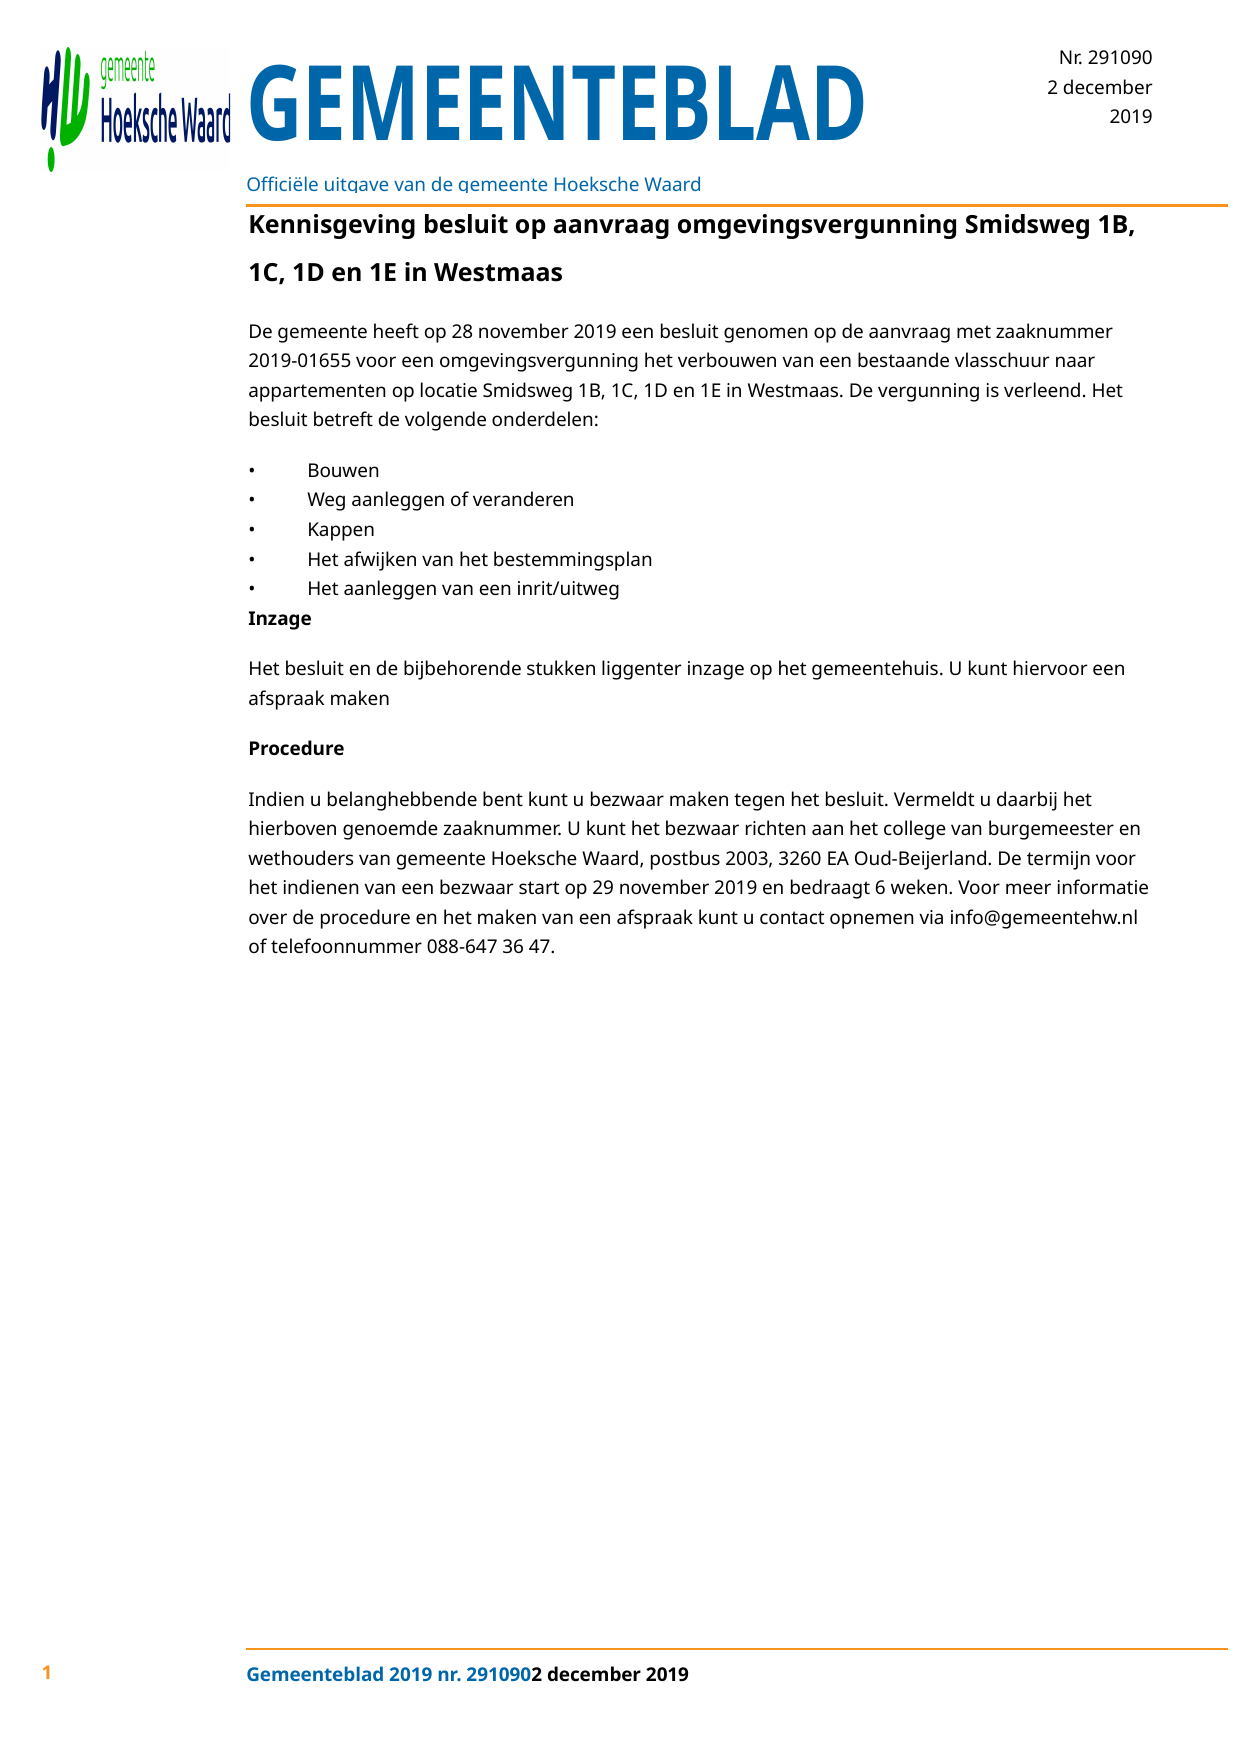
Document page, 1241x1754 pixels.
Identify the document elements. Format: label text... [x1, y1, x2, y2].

picture [41, 47, 231, 172]
list Kappen [248, 516, 1152, 542]
text Kennisgeving besluit op aanvraag omgevingsvergunning Smidsweg 1B, 1C, 1D en 1E in Westmaas [248, 207, 1152, 288]
text De gemeente heeft op 28 november 2019 een besluit genomen op de aanvraag met zaaknummer 2019-01655 voor een omgevingsvergunning het verbouwen van een bestaande vlasschuur naar appartementen op locatie Smidsweg 1B, 1C, 1D en 1E in Westmaas. De vergunning is verleend. Het besluit betreft de volgende onderdelen: [248, 318, 1152, 432]
list Weg aanleggen of veranderen [248, 487, 1152, 512]
text Het besluit en de bijbehorende stukken liggenter inzage op het gemeentehuis. U kunt hiervoor een afspraak maken [248, 655, 1152, 711]
list Het aanleggen van een inrit/uitweg [248, 575, 1152, 601]
list Bouwen [248, 457, 1152, 483]
text Inzage [248, 605, 1152, 631]
text Procedure [248, 735, 1152, 761]
list Het afwijken van het bestemmingsplan [248, 546, 1152, 572]
text Indien u belanghebbende bent kunt u bezwaar maken tegen het besluit. Vermeldt u daarbij het hierboven genoemde zaaknummer. U kunt het bezwaar richten aan het college van burgemeester en wethouders van gemeente Hoeksche Waard, postbus 2003, 3260 EA Oud-Beijerland. De termijn voor het indienen van een bezwaar start op 29 november 2019 en bedraagt 6 weken. Voor meer informatie over de procedure en het maken van een afspraak kunt u contact opnemen via info@gemeentehw.nl of telefoonnummer 088-647 36 47. [248, 786, 1152, 959]
